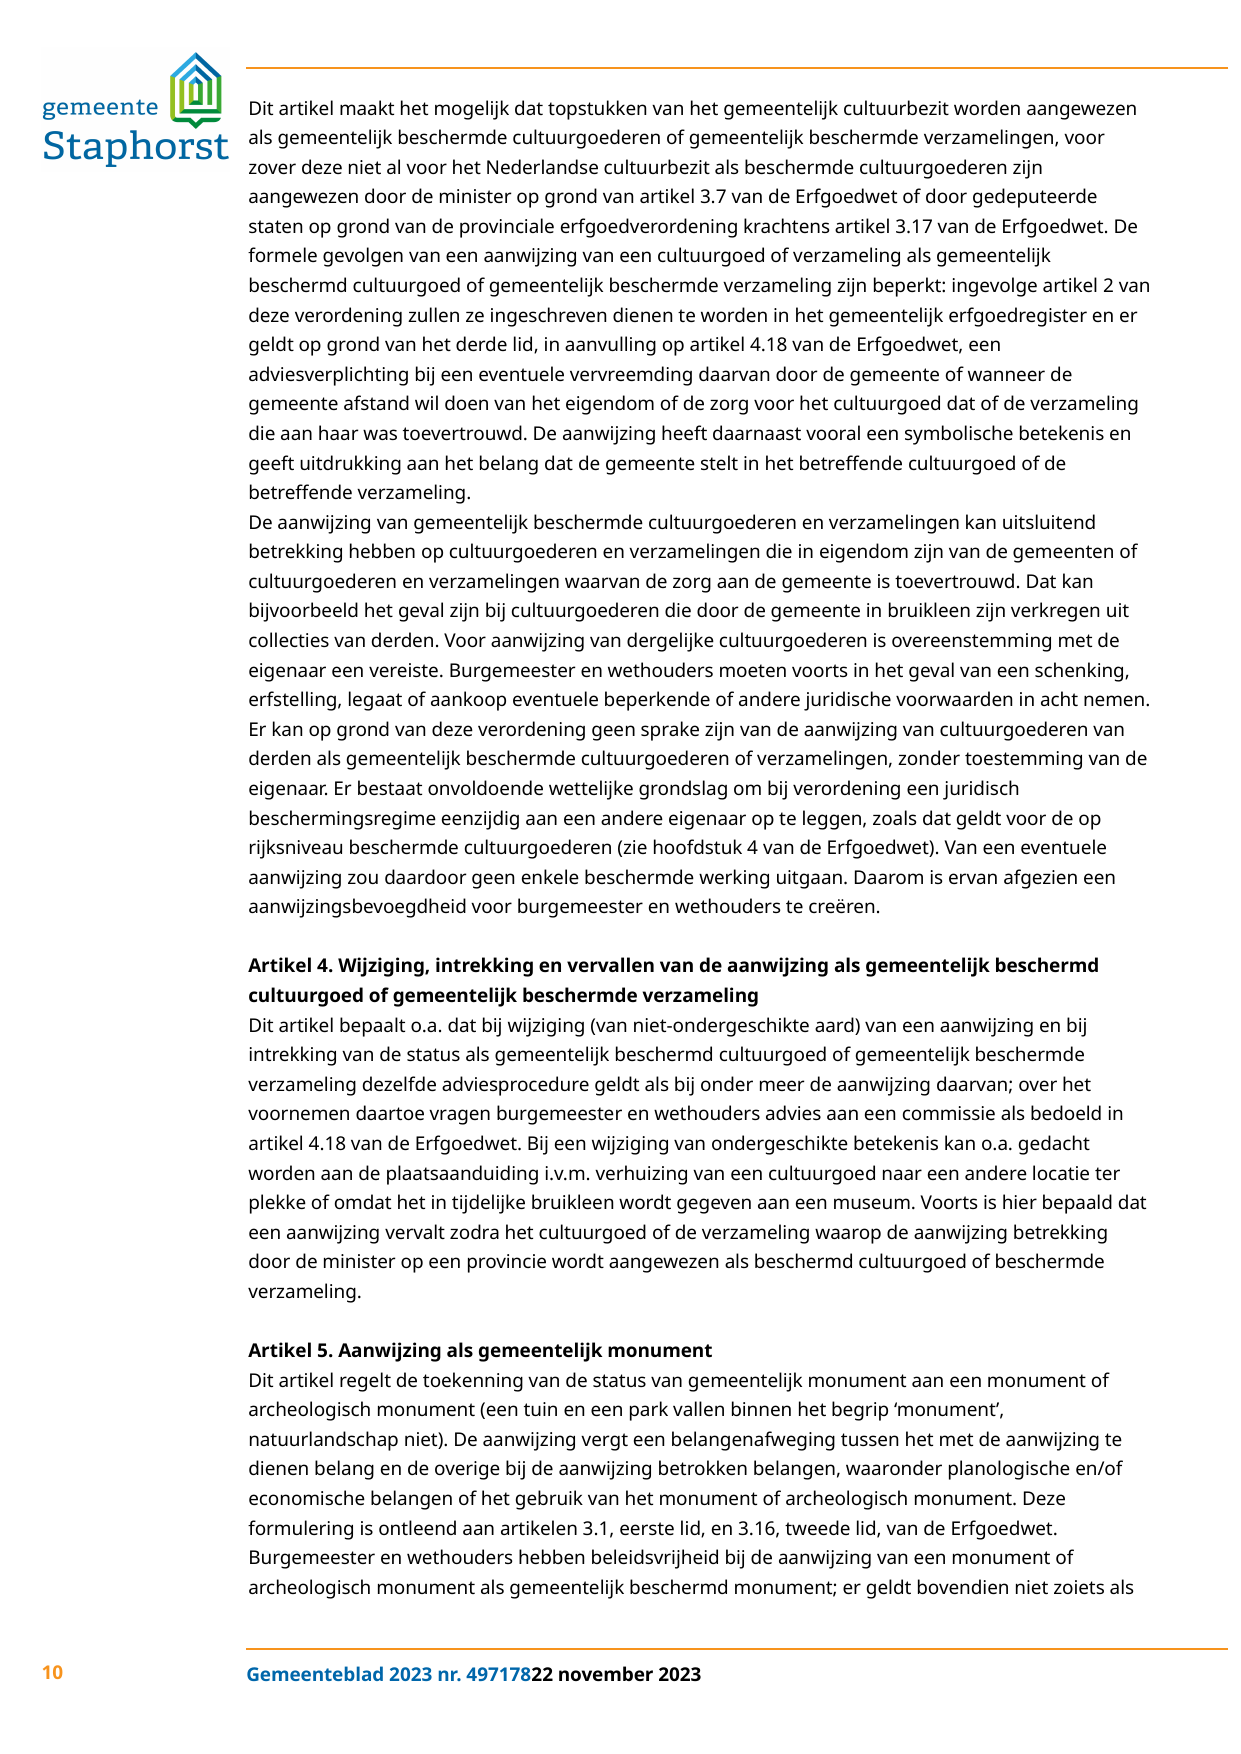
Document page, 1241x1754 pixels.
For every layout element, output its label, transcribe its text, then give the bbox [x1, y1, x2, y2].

picture [41, 47, 231, 172]
text Dit artikel regelt de toekenning van de status van gemeentelijk monument aan een monument of archeologisch monument (een tuin en een park vallen binnen het begrip ‘monument’, natuurlandschap niet). De aanwijzing vergt een belangenafweging tussen het met de aanwijzing te dienen belang en de overige bij de aanwijzing betrokken belangen, waaronder planologische en/of economische belangen of het gebruik van het monument of archeologisch monument. Deze formulering is ontleend aan artikelen 3.1, eerste lid, en 3.16, tweede lid, van de Erfgoedwet. [248, 1367, 1152, 1541]
text Artikel 5. Aanwijzing als gemeentelijk monument [248, 1337, 1152, 1363]
text Artikel 4. Wijziging, intrekking en vervallen van de aanwijzing als gemeentelijk beschermd cultuurgoed of gemeentelijk beschermde verzameling [248, 953, 1152, 1008]
text Burgemeester en wethouders hebben beleidsvrijheid bij de aanwijzing van een monument of archeologisch monument als gemeentelijk beschermd monument; er geldt bovendien niet zoiets als [248, 1544, 1152, 1600]
text De aanwijzing van gemeentelijk beschermde cultuurgoederen en verzamelingen kan uitsluitend betrekking hebben op cultuurgoederen en verzamelingen die in eigendom zijn van de gemeenten of cultuurgoederen en verzamelingen waarvan de zorg aan de gemeente is toevertrouwd. Dat kan bijvoorbeeld het geval zijn bij cultuurgoederen die door de gemeente in bruikleen zijn verkregen uit collecties van derden. Voor aanwijzing van dergelijke cultuurgoederen is overeenstemming met de eigenaar een vereiste. Burgemeester en wethouders moeten voorts in het geval van een schenking, erfstelling, legaat of aankoop eventuele beperkende of andere juridische voorwaarden in acht nemen. [248, 509, 1152, 712]
text Er kan op grond van deze verordening geen sprake zijn van de aanwijzing van cultuurgoederen van derden als gemeentelijk beschermde cultuurgoederen of verzamelingen, zonder toestemming van de eigenaar. Er bestaat onvoldoende wettelijke grondslag om bij verordening een juridisch beschermingsregime eenzijdig aan een andere eigenaar op te leggen, zoals dat geldt voor de op rijksniveau beschermde cultuurgoederen (zie hoofdstuk 4 van de Erfgoedwet). Van een eventuele aanwijzing zou daardoor geen enkele beschermde werking uitgaan. Daarom is ervan afgezien een aanwijzingsbevoegdheid voor burgemeester en wethouders te creëren. [248, 716, 1152, 919]
text Dit artikel maakt het mogelijk dat topstukken van het gemeentelijk cultuurbezit worden aangewezen als gemeentelijk beschermde cultuurgoederen of gemeentelijk beschermde verzamelingen, voor zover deze niet al voor het Nederlandse cultuurbezit als beschermde cultuurgoederen zijn aangewezen door de minister op grond van artikel 3.7 van de Erfgoedwet of door gedeputeerde staten op grond van de provinciale erfgoedverordening krachtens artikel 3.17 van de Erfgoedwet. De formele gevolgen van een aanwijzing van een cultuurgoed of verzameling als gemeentelijk beschermd cultuurgoed of gemeentelijk beschermde verzameling zijn beperkt: ingevolge artikel 2 van deze verordening zullen ze ingeschreven dienen te worden in het gemeentelijk erfgoedregister en er geldt op grond van het derde lid, in aanvulling op artikel 4.18 van de Erfgoedwet, een adviesverplichting bij een eventuele vervreemding daarvan door de gemeente of wanneer de gemeente afstand wil doen van het eigendom of de zorg voor het cultuurgoed dat of de verzameling die aan haar was toevertrouwd. De aanwijzing heeft daarnaast vooral een symbolische betekenis en geeft uitdrukking aan het belang dat de gemeente stelt in het betreffende cultuurgoed of de betreffende verzameling. [248, 95, 1152, 505]
text Dit artikel bepaalt o.a. dat bij wijziging (van niet-ondergeschikte aard) van een aanwijzing en bij intrekking van de status als gemeentelijk beschermd cultuurgoed of gemeentelijk beschermde verzameling dezelfde adviesprocedure geldt als bij onder meer de aanwijzing daarvan; over het voornemen daartoe vragen burgemeester en wethouders advies aan een commissie als bedoeld in artikel 4.18 van de Erfgoedwet. Bij een wijziging van ondergeschikte betekenis kan o.a. gedacht worden aan de plaatsaanduiding i.v.m. verhuizing van een cultuurgoed naar een andere locatie ter plekke of omdat het in tijdelijke bruikleen wordt gegeven aan een museum. Voorts is hier bepaald dat een aanwijzing vervalt zodra het cultuurgoed of de verzameling waarop de aanwijzing betrekking door de minister op een provincie wordt aangewezen als beschermd cultuurgoed of beschermde verzameling. [248, 1012, 1152, 1304]
